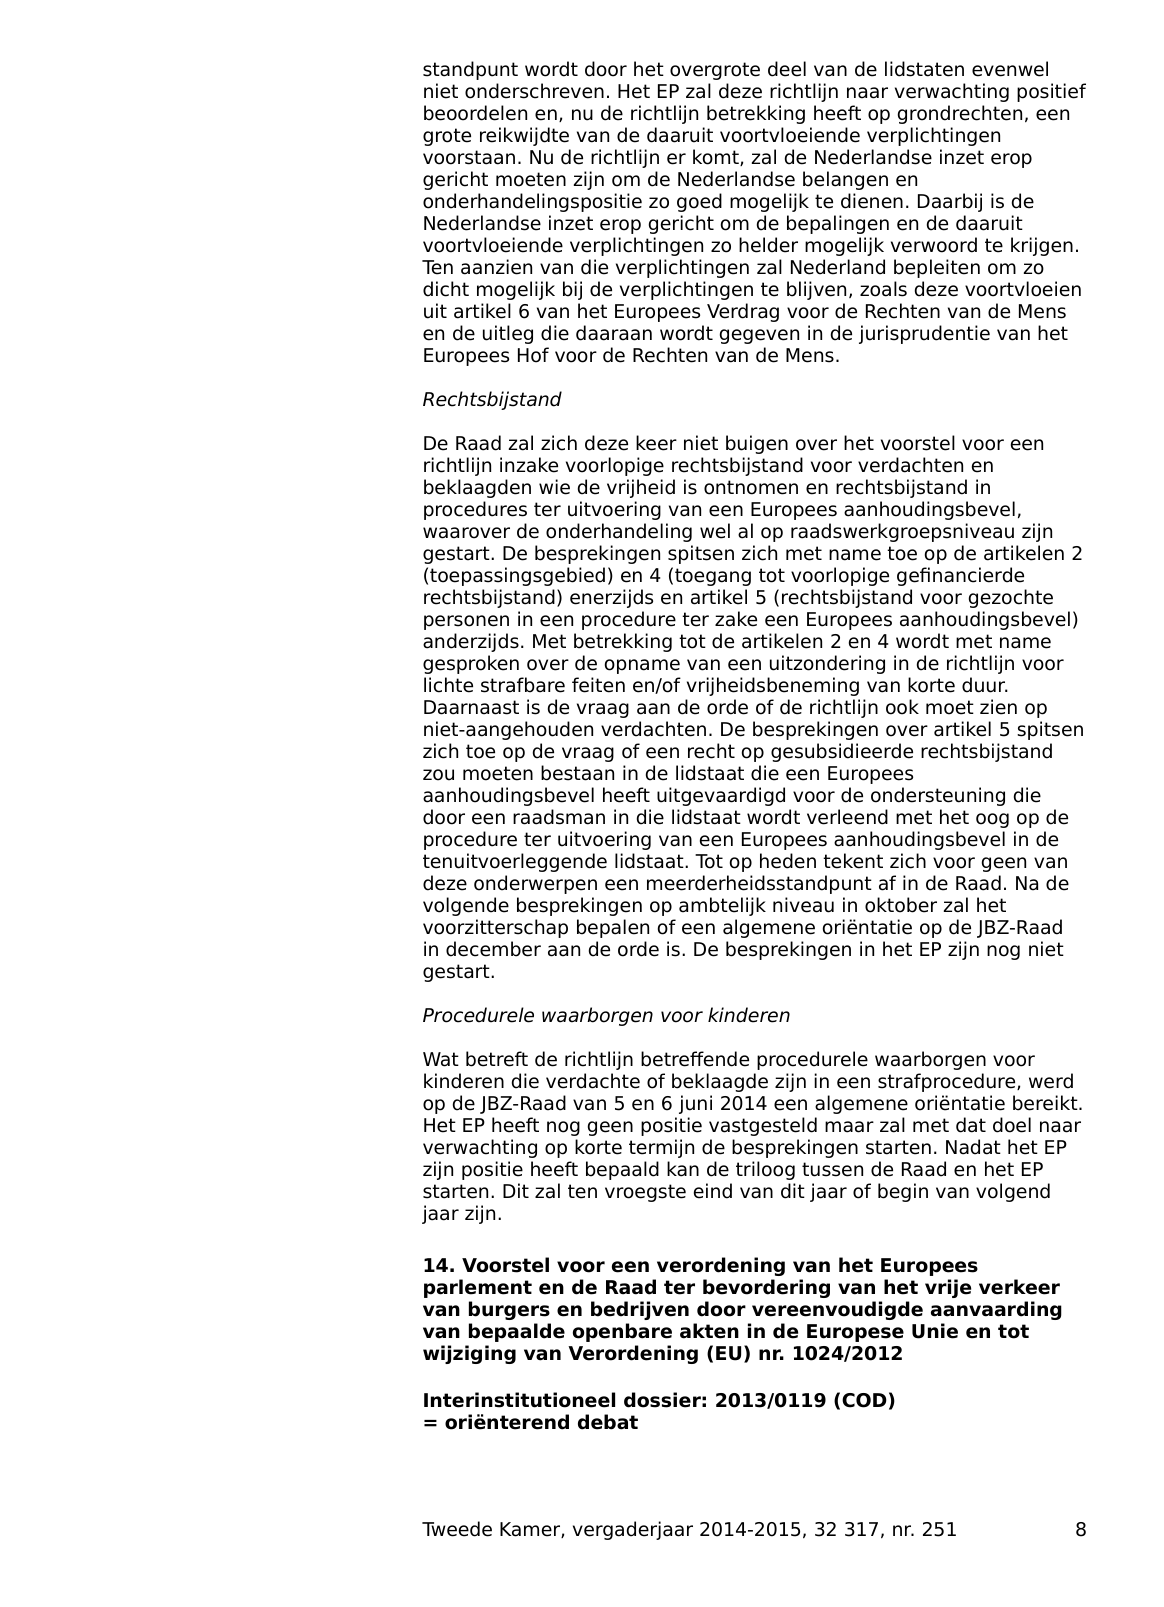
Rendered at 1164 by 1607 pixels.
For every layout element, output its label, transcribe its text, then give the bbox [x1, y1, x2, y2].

text standpunt wordt door het overgrote deel van de lidstaten evenwel niet onderschreven. Het EP zal deze richtlijn naar verwachting positief beoordelen en, nu de richtlijn betrekking heeft op grondrechten, een grote reikwijdte van de daaruit voortvloeiende verplichtingen voorstaan. Nu de richtlijn er komt, zal de Nederlandse inzet erop gericht moeten zijn om de Nederlandse belangen en onderhandelingspositie zo goed mogelijk te dienen. Daarbij is de Nederlandse inzet erop gericht om de bepalingen en de daaruit voortvloeiende verplichtingen zo helder mogelijk verwoord te krijgen. Ten aanzien van die verplichtingen zal Nederland bepleiten om zo dicht mogelijk bij de verplichtingen te blijven, zoals deze voortvloeien uit artikel 6 van het Europees Verdrag voor de Rechten van de Mens en de uitleg die daaraan wordt gegeven in de jurisprudentie van het Europees Hof voor de Rechten van de Mens. [422, 59, 1087, 367]
subtitle Rechtsbijstand [422, 389, 1087, 411]
subtitle 14. Voorstel voor een verordening van het Europees parlement en de Raad ter bevordering van het vrije verkeer van burgers en bedrijven door vereenvoudigde aanvaarding van bepaalde openbare akten in de Europese Unie en tot wijziging van Verordening (EU) nr. 1024/2012 [422, 1255, 1087, 1365]
subtitle Procedurele waarborgen voor kinderen [422, 1005, 1087, 1027]
text Wat betreft de richtlijn betreffende procedurele waarborgen voor kinderen die verdachte of beklaagde zijn in een strafprocedure, werd op de JBZ-Raad van 5 en 6 juni 2014 een algemene oriëntatie bereikt. Het EP heeft nog geen positie vastgesteld maar zal met dat doel naar verwachting op korte termijn de besprekingen starten. Nadat het EP zijn positie heeft bepaald kan de triloog tussen de Raad en het EP starten. Dit zal ten vroegste eind van dit jaar of begin van volgend jaar zijn. [422, 1049, 1087, 1225]
text = oriënterend debat [422, 1412, 1087, 1434]
text De Raad zal zich deze keer niet buigen over het voorstel voor een richtlijn inzake voorlopige rechtsbijstand voor verdachten en beklaagden wie de vrijheid is ontnomen en rechtsbijstand in procedures ter uitvoering van een Europees aanhoudingsbevel, waarover de onderhandeling wel al op raadswerkgroepsniveau zijn gestart. De besprekingen spitsen zich met name toe op de artikelen 2 (toepassingsgebied) en 4 (toegang tot voorlopige gefinancierde rechtsbijstand) enerzijds en artikel 5 (rechtsbijstand voor gezochte personen in een procedure ter zake een Europees aanhoudingsbevel) anderzijds. Met betrekking tot de artikelen 2 en 4 wordt met name gesproken over de opname van een uitzondering in de richtlijn voor lichte strafbare feiten en/of vrijheidsbeneming van korte duur. Daarnaast is de vraag aan de orde of de richtlijn ook moet zien op niet-aangehouden verdachten. De besprekingen over artikel 5 spitsen zich toe op de vraag of een recht op gesubsidieerde rechtsbijstand zou moeten bestaan in de lidstaat die een Europees aanhoudingsbevel heeft uitgevaardigd voor de ondersteuning die door een raadsman in die lidstaat wordt verleend met het oog op de procedure ter uitvoering van een Europees aanhoudingsbevel in de tenuitvoerleggende lidstaat. Tot op heden tekent zich voor geen van deze onderwerpen een meerderheidsstandpunt af in de Raad. Na de volgende besprekingen op ambtelijk niveau in oktober zal het voorzitterschap bepalen of een algemene oriëntatie op de JBZ-Raad in december aan de orde is. De besprekingen in het EP zijn nog niet gestart. [422, 433, 1087, 983]
text Interinstitutioneel dossier: 2013/0119 (COD) [422, 1390, 1087, 1412]
